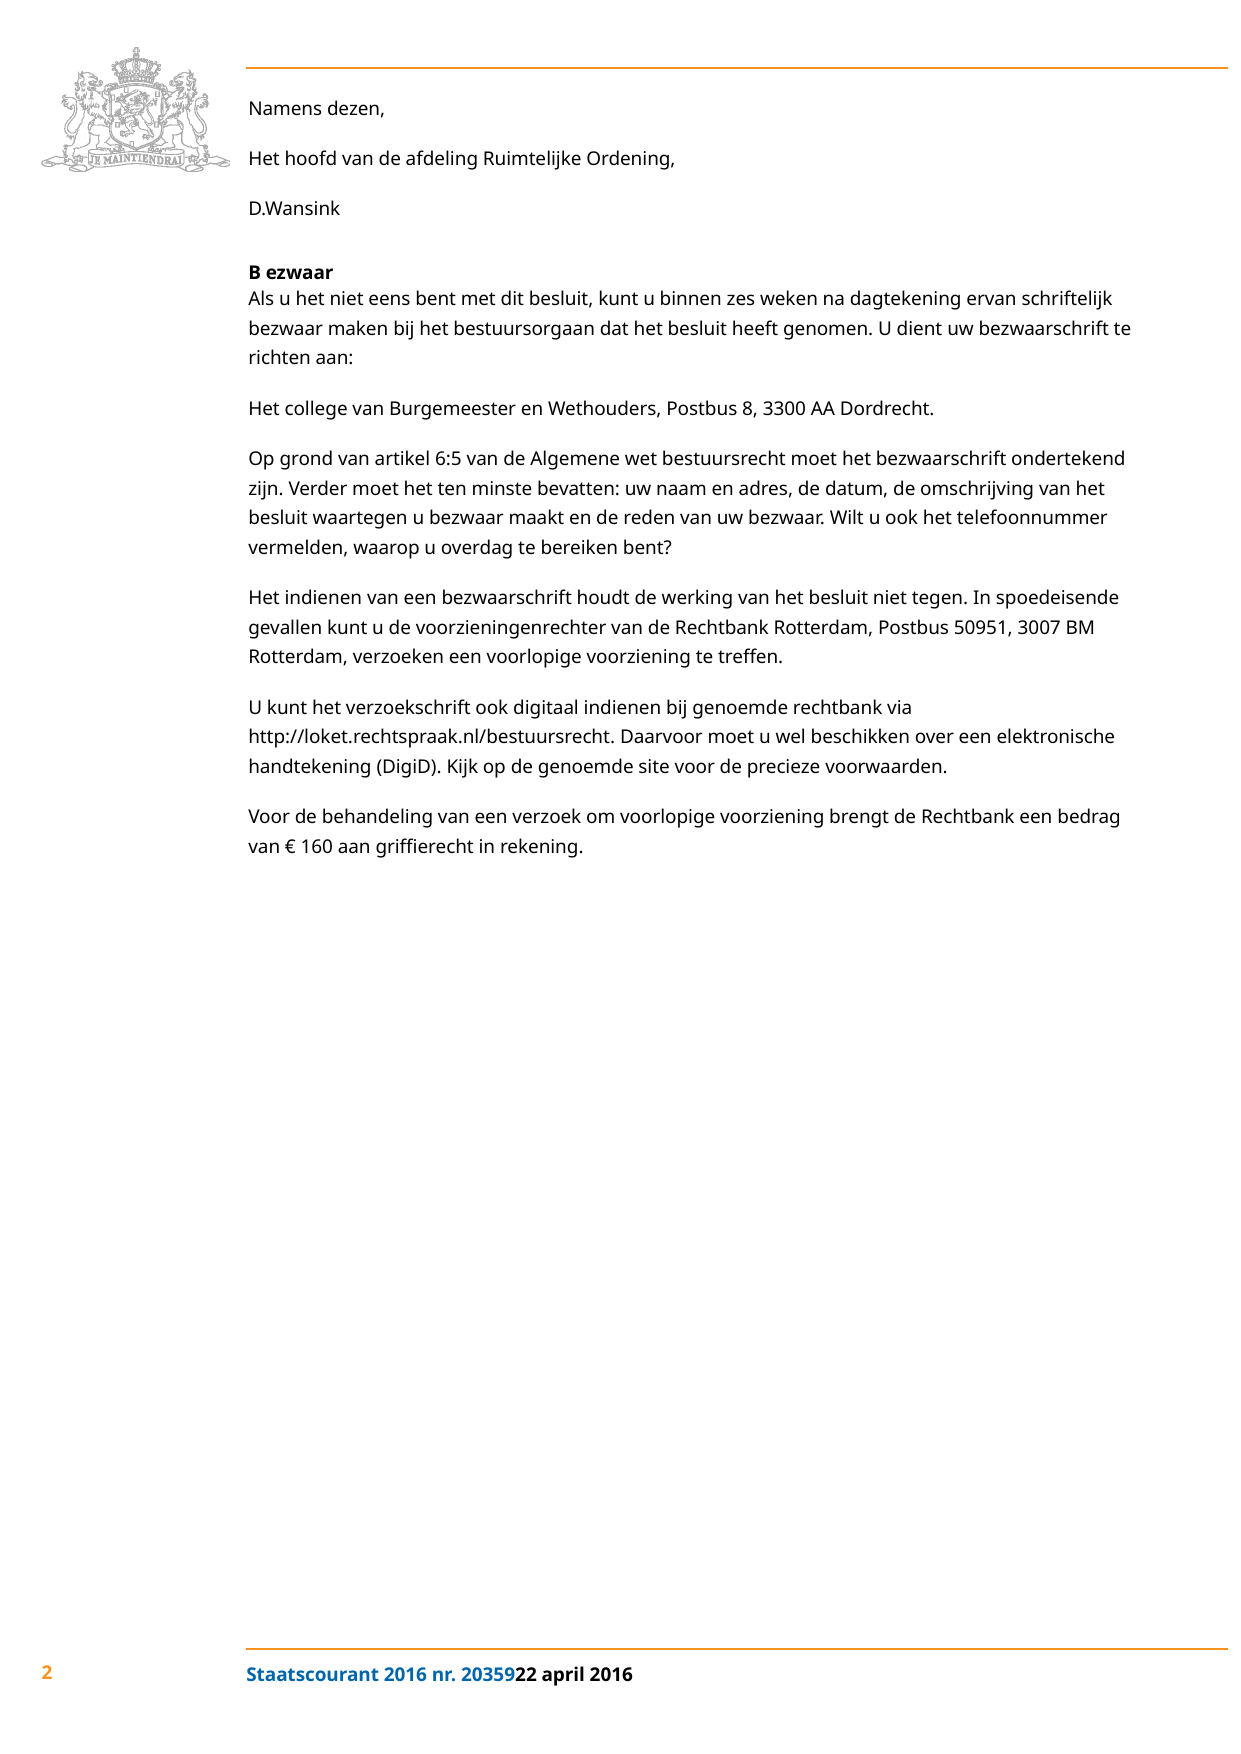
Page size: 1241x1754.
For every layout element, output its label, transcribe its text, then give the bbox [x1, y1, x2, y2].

text B ezwaar [248, 259, 1152, 285]
text Het college van Burgemeester en Wethouders, Postbus 8, 3300 AA Dordrecht. [248, 395, 1152, 421]
text D.Wansink [248, 196, 1152, 221]
text Het hoofd van de afdeling Ruimtelijke Ordening, [248, 145, 1152, 171]
text Namens dezen, [248, 95, 1152, 121]
text Het indienen van een bezwaarschrift houdt de werking van het besluit niet tegen. In spoedeisende gevallen kunt u de voorzieningenrechter van de Rechtbank Rotterdam, Postbus 50951, 3007 BM Rotterdam, verzoeken een voorlopige voorziening te treffen. [248, 584, 1152, 669]
text Voor de behandeling van een verzoek om voorlopige voorziening brengt de Rechtbank een bedrag van € 160 aan griffierecht in rekening. [248, 804, 1152, 859]
text Als u het niet eens bent met dit besluit, kunt u binnen zes weken na dagtekening ervan schriftelijk bezwaar maken bij het bestuursorgaan dat het besluit heeft genomen. U dient uw bezwaarschrift te richten aan: [248, 285, 1152, 370]
picture [41, 47, 231, 172]
text U kunt het verzoekschrift ook digitaal indienen bij genoemde rechtbank via http://loket.rechtspraak.nl/bestuursrecht. Daarvoor moet u wel beschikken over een elektronische handtekening (DigiD). Kijk op de genoemde site voor de precieze voorwaarden. [248, 694, 1152, 779]
text Op grond van artikel 6:5 van de Algemene wet bestuursrecht moet het bezwaarschrift ondertekend zijn. Verder moet het ten minste bevatten: uw naam en adres, de datum, de omschrijving van het besluit waartegen u bezwaar maakt en de reden van uw bezwaar. Wilt u ook het telefoonnummer vermelden, waarop u overdag te bereiken bent? [248, 445, 1152, 560]
